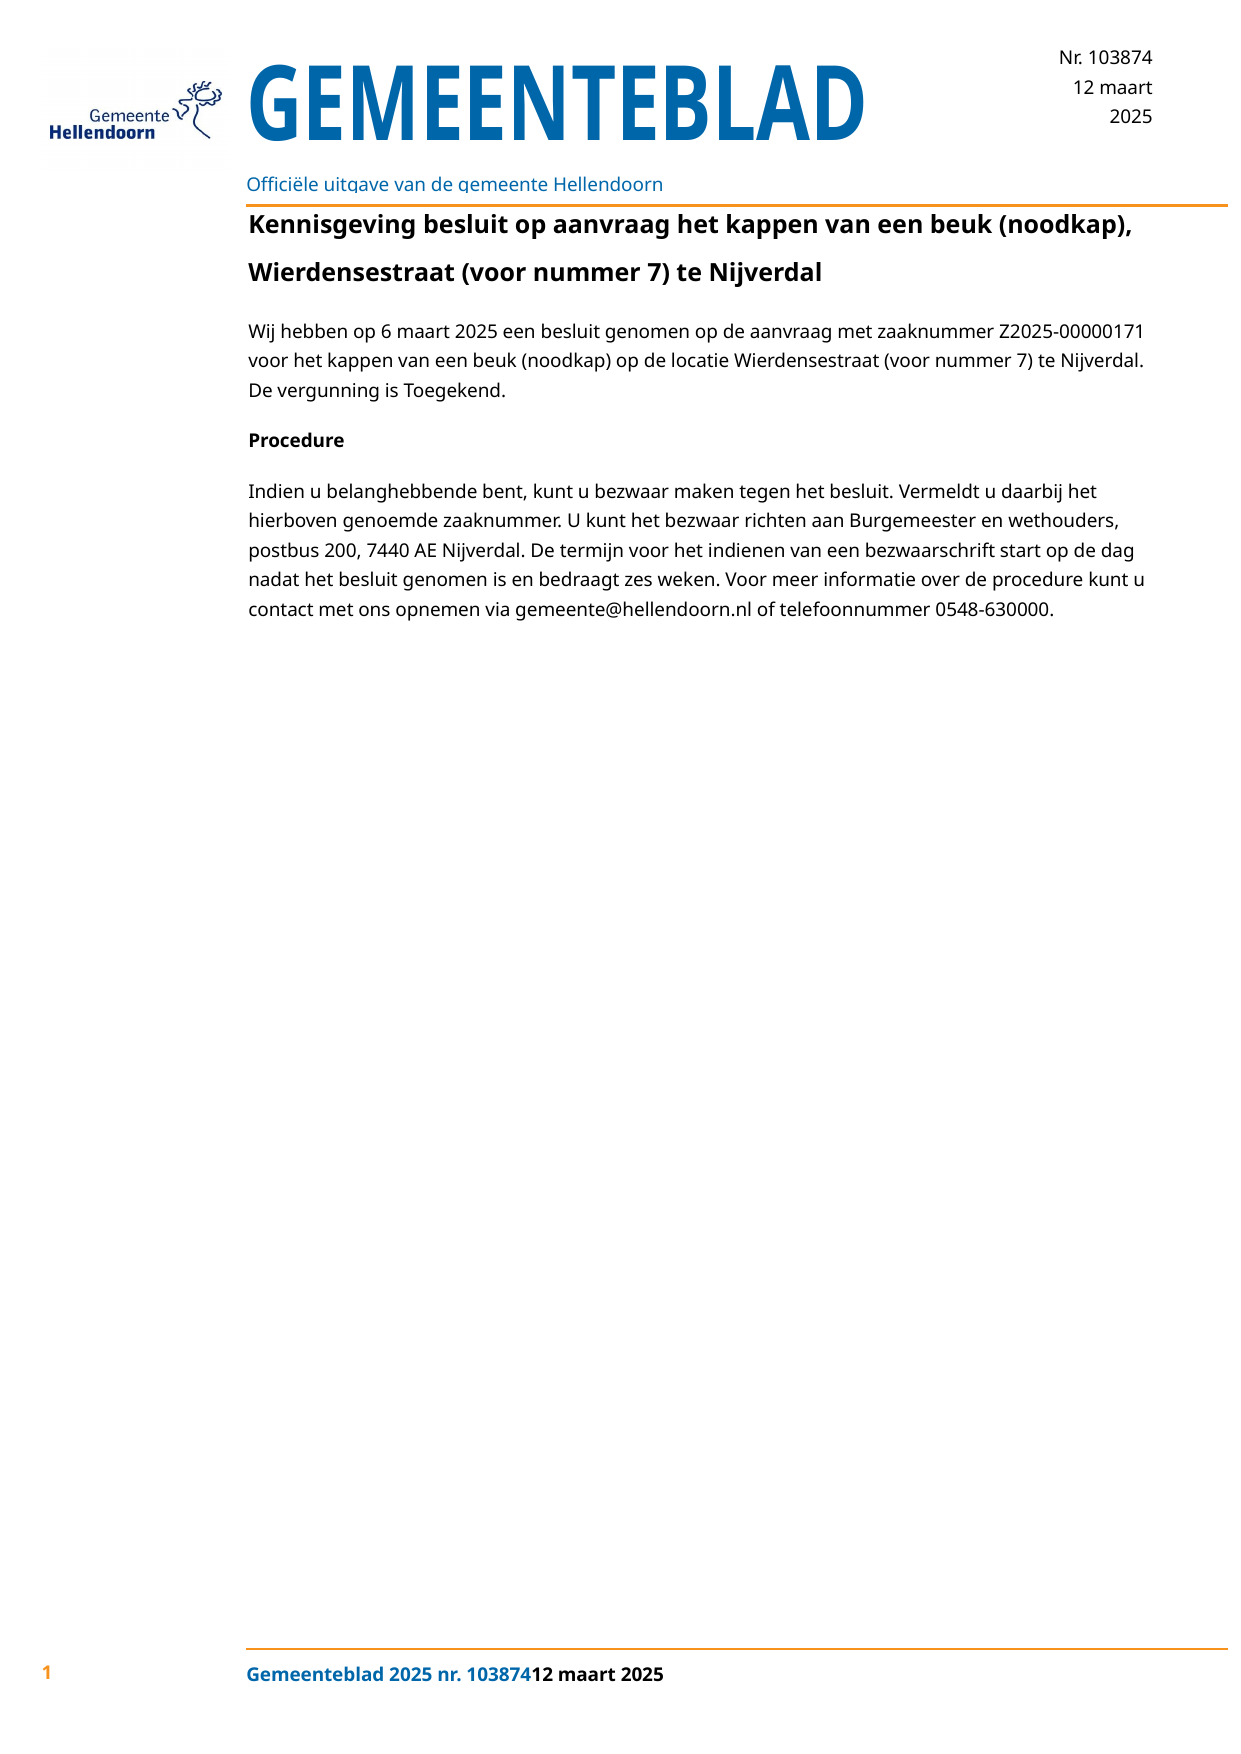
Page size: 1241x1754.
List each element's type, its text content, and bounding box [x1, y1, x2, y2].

text Kennisgeving besluit op aanvraag het kappen van een beuk (noodkap), Wierdensestraat (voor nummer 7) te Nijverdal [248, 207, 1152, 288]
text Indien u belanghebbende bent, kunt u bezwaar maken tegen het besluit. Vermeldt u daarbij het hierboven genoemde zaaknummer. U kunt het bezwaar richten aan Burgemeester en wethouders, postbus 200, 7440 AE Nijverdal. De termijn voor het indienen van een bezwaarschrift start op de dag nadat het besluit genomen is en bedraagt zes weken. Voor meer informatie over de procedure kunt u contact met ons opnemen via gemeente@hellendoorn.nl of telefoonnummer 0548-630000. [248, 478, 1152, 622]
picture [41, 47, 231, 172]
text Procedure [248, 427, 1152, 453]
text Wij hebben op 6 maart 2025 een besluit genomen op de aanvraag met zaaknummer Z2025-00000171 voor het kappen van een beuk (noodkap) op de locatie Wierdensestraat (voor nummer 7) te Nijverdal. De vergunning is Toegekend. [248, 318, 1152, 403]
